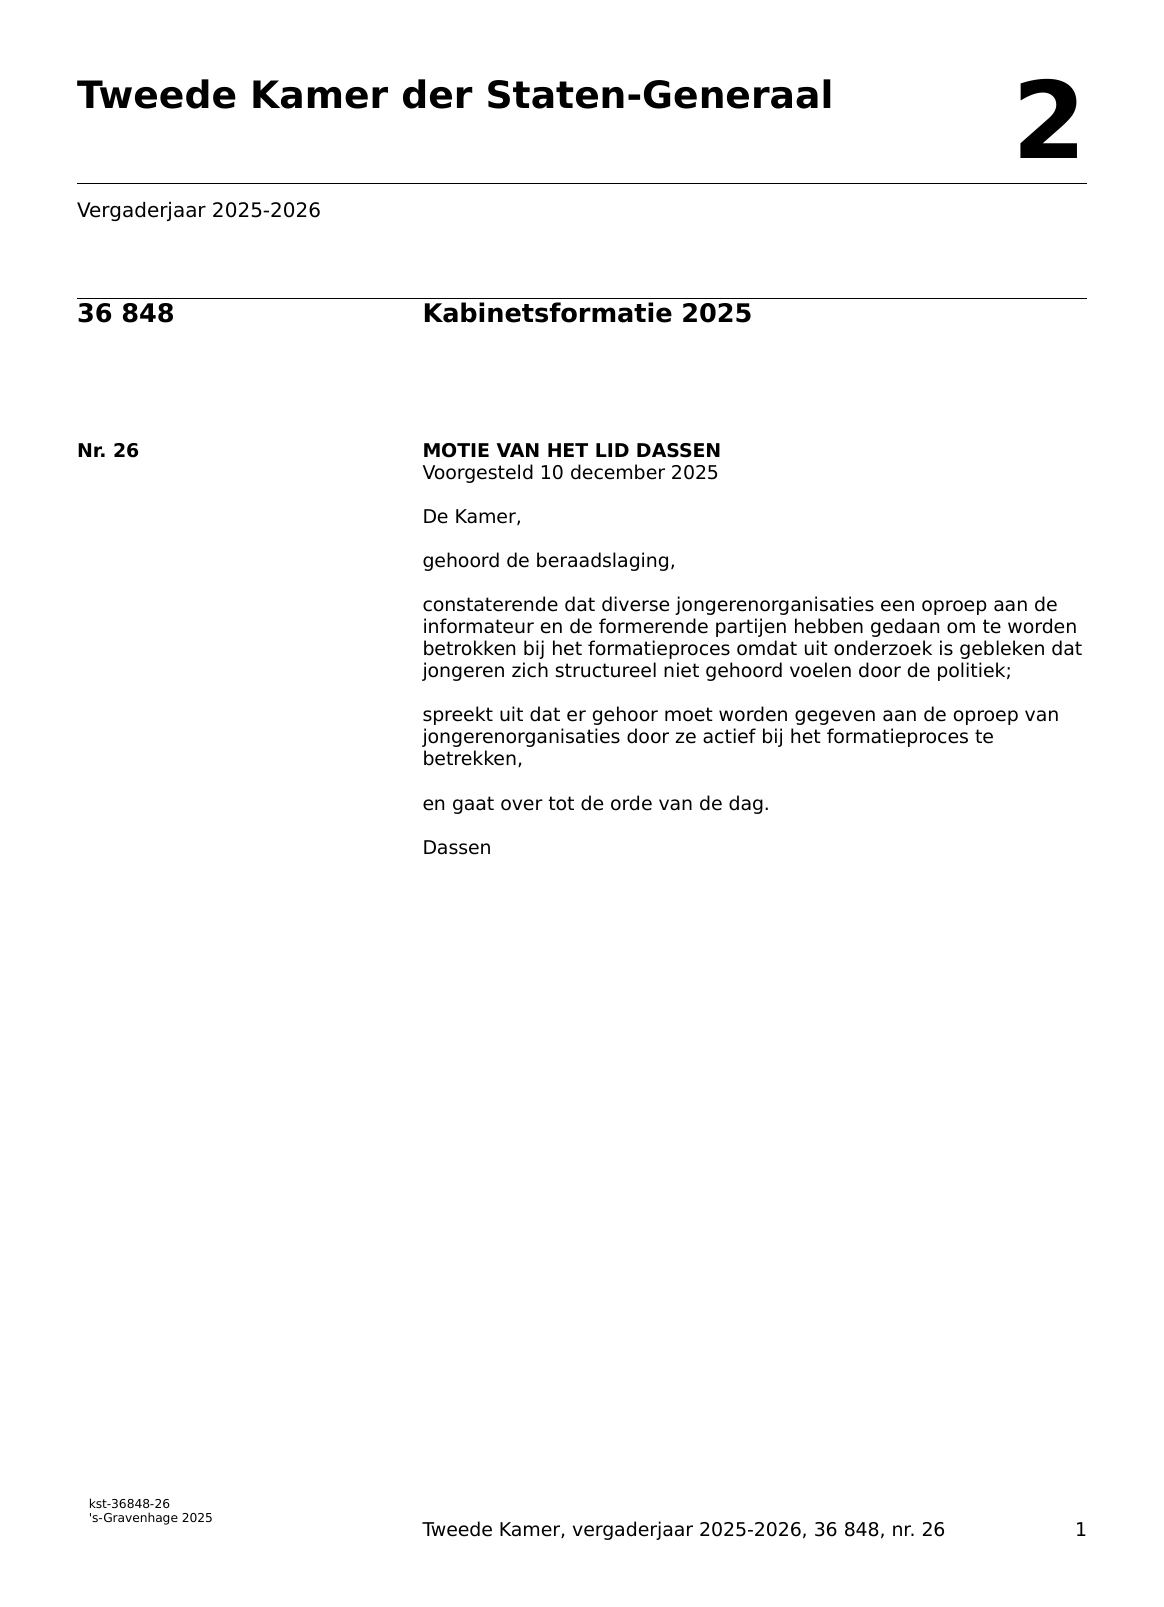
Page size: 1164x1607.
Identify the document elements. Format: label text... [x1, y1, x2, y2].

table_header Tweede Kamer der Staten-Generaal [77, 59, 886, 183]
table_header 2 [886, 59, 1087, 183]
text De Kamer, [422, 506, 1087, 528]
table_cell Vergaderjaar 2025-2026 [77, 184, 1087, 298]
text 's-Gravenhage 2025 [88, 1511, 323, 1525]
subtitle Nr. 26 MOTIE VAN HET LID DASSEN [77, 440, 1087, 462]
text en gaat over tot de orde van de dag. [422, 792, 1087, 814]
text gehoord de beraadslaging, [422, 550, 1087, 572]
subtitle 36 848 Kabinetsformatie 2025 [77, 299, 1087, 329]
text kst-36848-26 [88, 1497, 323, 1511]
text Dassen [422, 837, 1087, 858]
text spreekt uit dat er gehoor moet worden gegeven aan de oproep van jongerenorganisaties door ze actief bij het formatieproces te betrekken, [422, 704, 1087, 770]
text constaterende dat diverse jongerenorganisaties een oproep aan de informateur en de formerende partijen hebben gedaan om te worden betrokken bij het formatieproces omdat uit onderzoek is gebleken dat jongeren zich structureel niet gehoord voelen door de politiek; [422, 594, 1087, 682]
text Voorgesteld 10 december 2025 [422, 462, 1087, 484]
